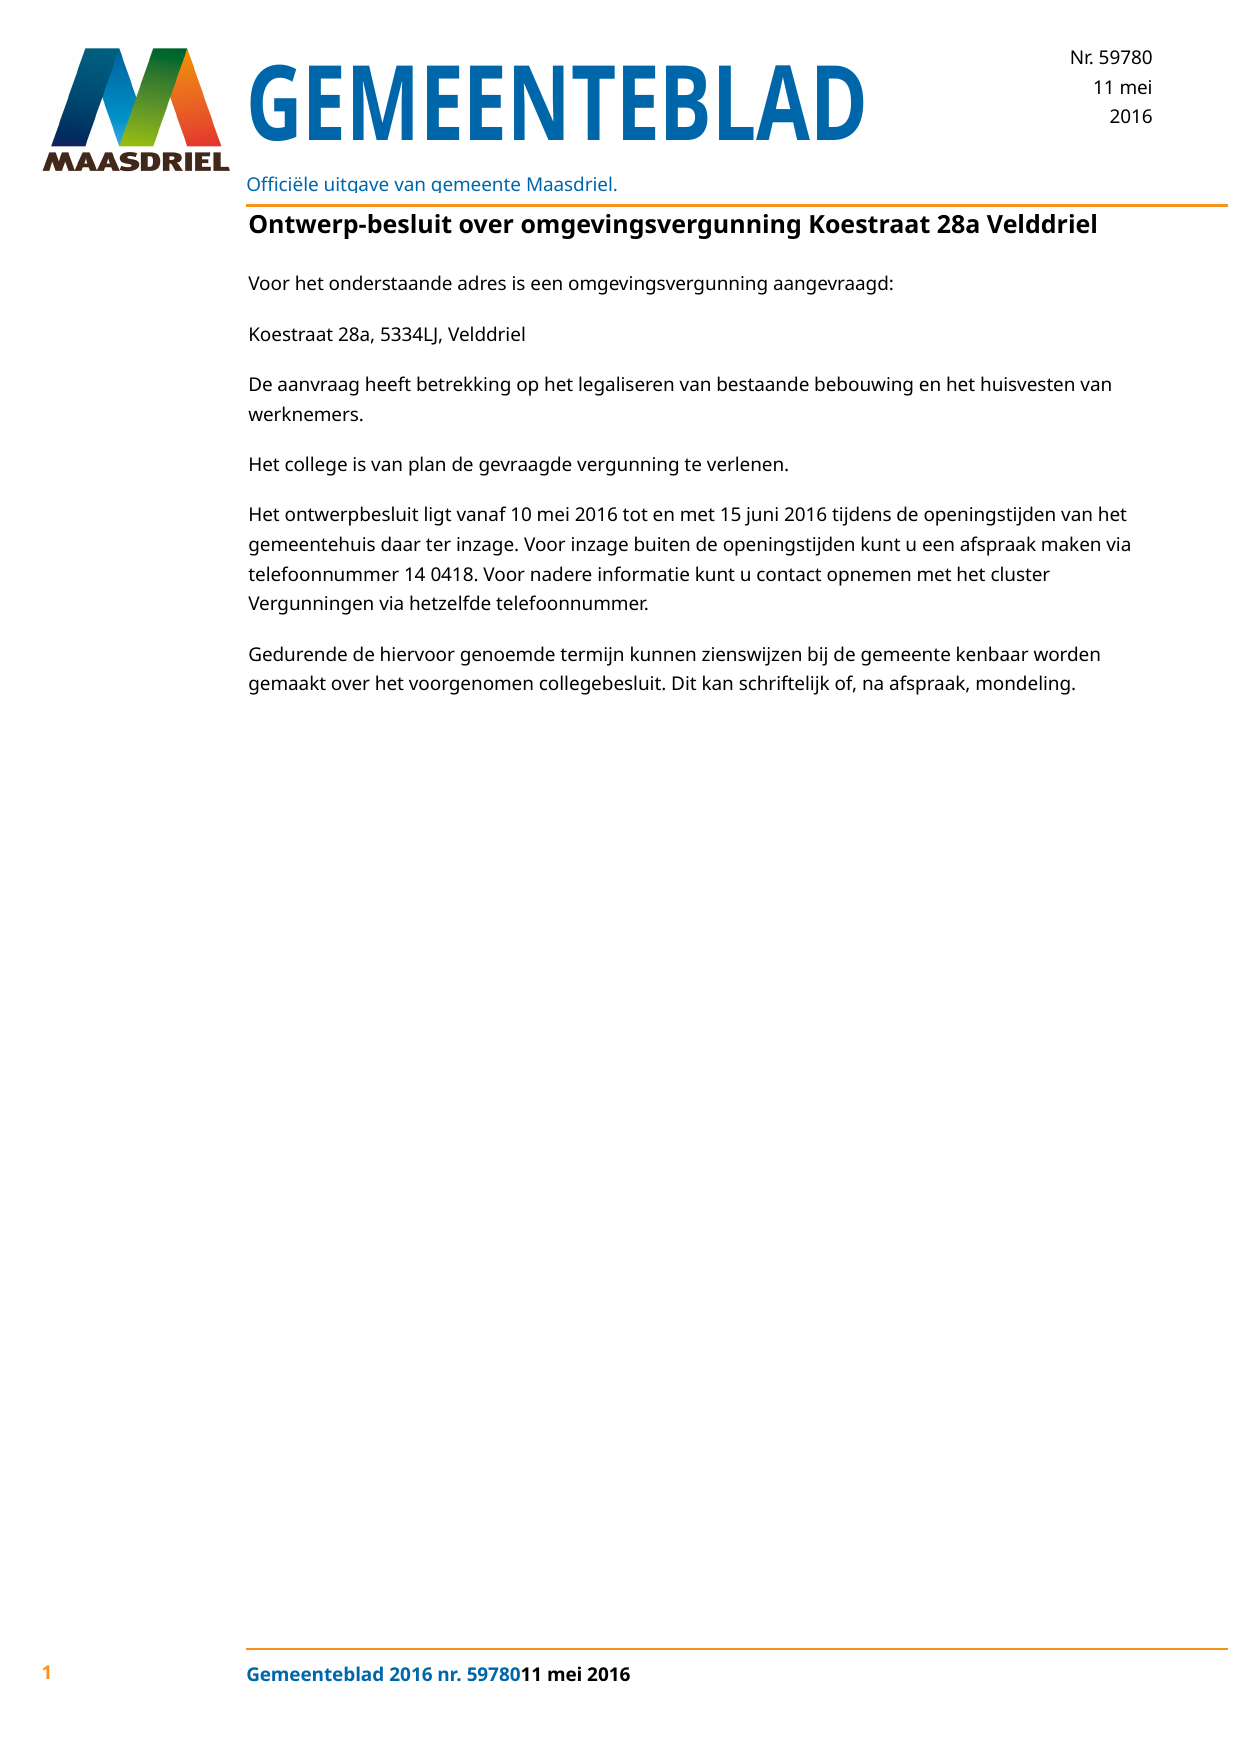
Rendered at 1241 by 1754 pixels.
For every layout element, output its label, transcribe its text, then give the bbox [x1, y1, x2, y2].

text De aanvraag heeft betrekking op het legaliseren van bestaande bebouwing en het huisvesten van werknemers. [248, 371, 1152, 426]
text Het ontwerpbesluit ligt vanaf 10 mei 2016 tot en met 15 juni 2016 tijdens de openingstijden van het gemeentehuis daar ter inzage. Voor inzage buiten de openingstijden kunt u een afspraak maken via telefoonnummer 14 0418. Voor nadere informatie kunt u contact opnemen met het cluster Vergunningen via hetzelfde telefoonnummer. [248, 502, 1152, 616]
text Koestraat 28a, 5334LJ, Velddriel [248, 321, 1152, 346]
picture [41, 47, 231, 172]
text Het college is van plan de gevraagde vergunning te verlenen. [248, 451, 1152, 477]
text Ontwerp-besluit over omgevingsvergunning Koestraat 28a Velddriel [248, 207, 1152, 241]
text Voor het onderstaande adres is een omgevingsvergunning aangevraagd: [248, 270, 1152, 296]
text Gedurende de hiervoor genoemde termijn kunnen zienswijzen bij de gemeente kenbaar worden gemaakt over het voorgenomen collegebesluit. Dit kan schriftelijk of, na afspraak, mondeling. [248, 641, 1152, 696]
